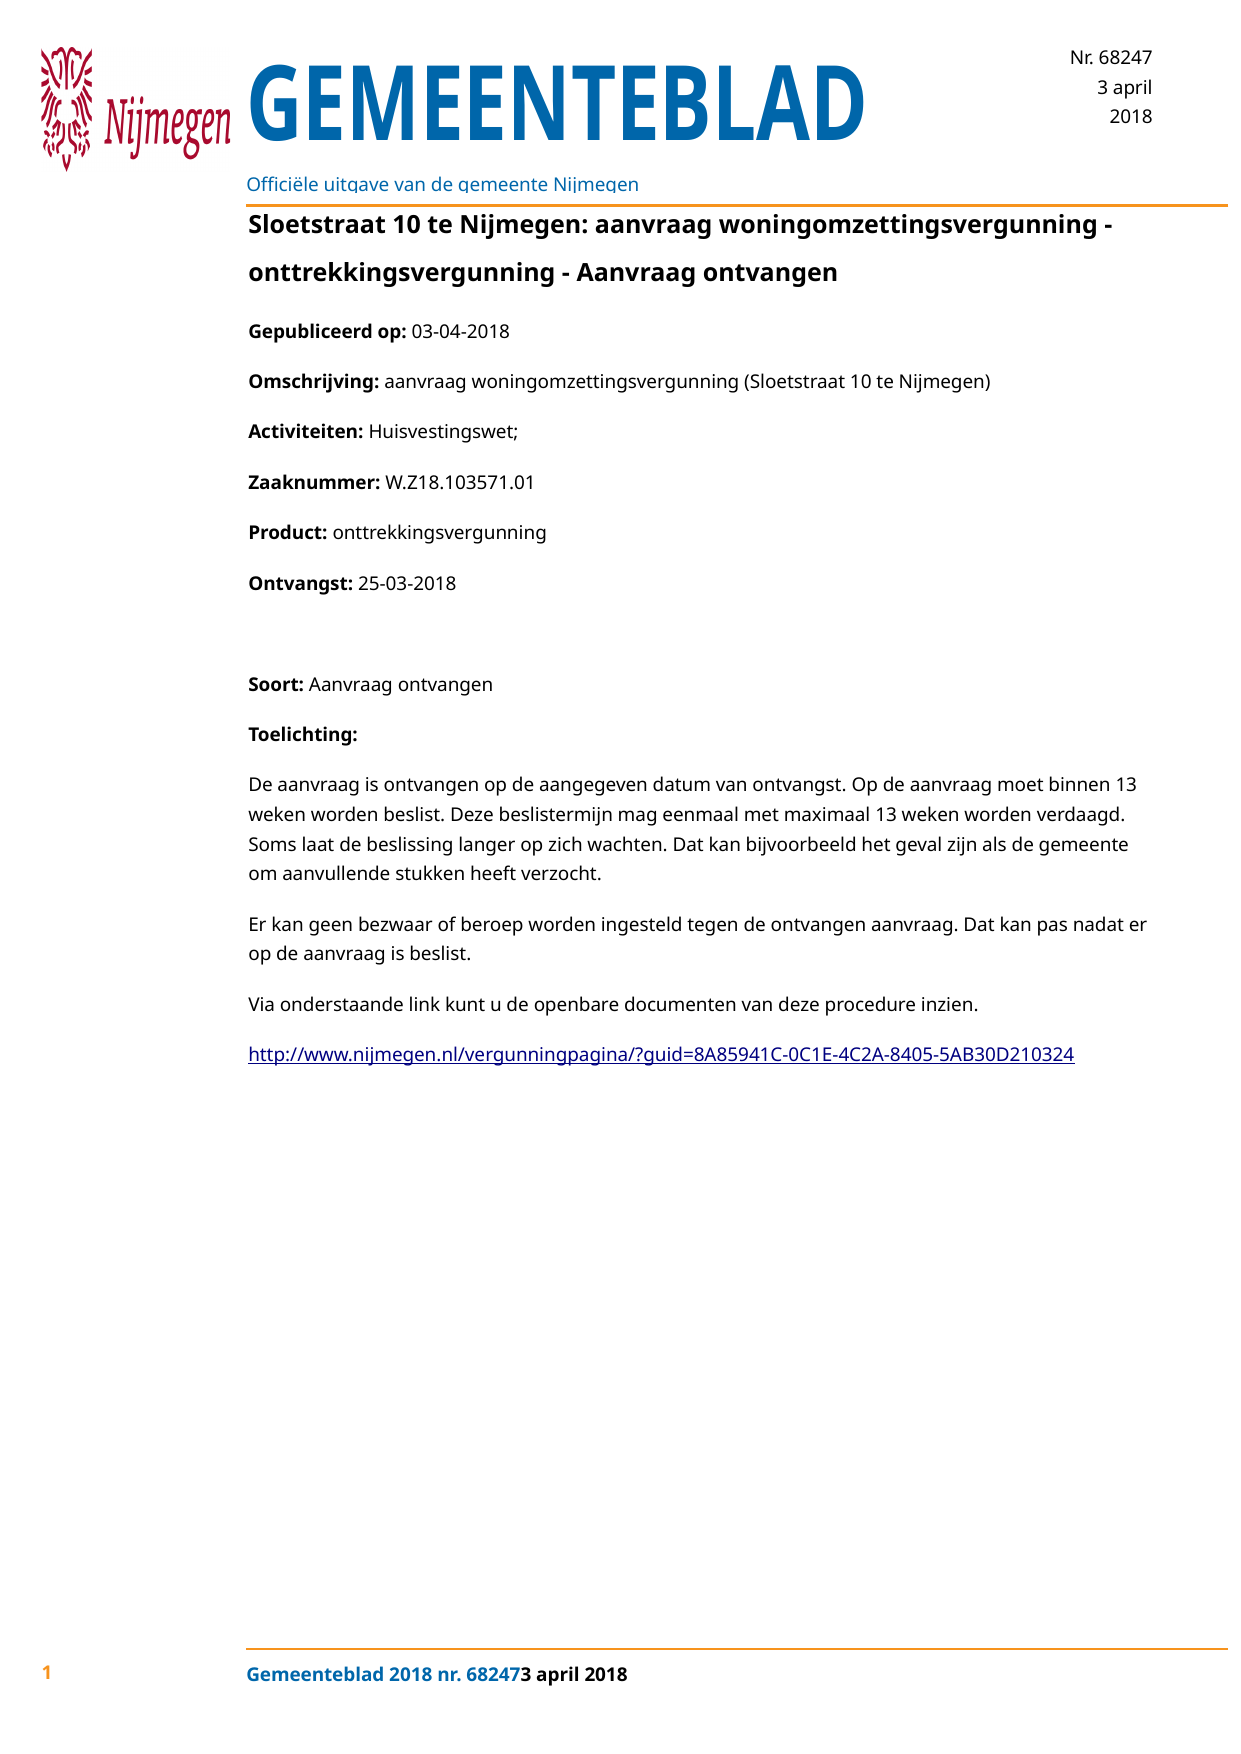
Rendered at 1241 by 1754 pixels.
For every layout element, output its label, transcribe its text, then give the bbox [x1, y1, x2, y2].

text Soort: Aanvraag ontvangen [248, 671, 1152, 697]
text Gepubliceerd op: 03-04-2018 [248, 318, 1152, 344]
text Activiteiten: Huisvestingswet; [248, 419, 1152, 444]
text Er kan geen bezwaar of beroep worden ingesteld tegen de ontvangen aanvraag. Dat kan pas nadat er op de aanvraag is beslist. [248, 911, 1152, 966]
text Zaaknummer: W.Z18.103571.01 [248, 469, 1152, 495]
text http://www.nijmegen.nl/vergunningpagina/?guid=8A85941C-0C1E-4C2A-8405-5AB30D210324 [248, 1041, 1152, 1067]
picture [41, 47, 231, 172]
text Toelichting: [248, 721, 1152, 747]
text Ontvangst: 25-03-2018 [248, 570, 1152, 596]
text Via onderstaande link kunt u de openbare documenten van deze procedure inzien. [248, 991, 1152, 1017]
text Omschrijving: aanvraag woningomzettingsvergunning (Sloetstraat 10 te Nijmegen) [248, 368, 1152, 394]
text Sloetstraat 10 te Nijmegen: aanvraag woningomzettingsvergunning - onttrekkingsvergunning - Aanvraag ontvangen [248, 207, 1152, 288]
text De aanvraag is ontvangen op de aangegeven datum van ontvangst. Op de aanvraag moet binnen 13 weken worden beslist. Deze beslistermijn mag eenmaal met maximaal 13 weken worden verdaagd. Soms laat de beslissing langer op zich wachten. Dat kan bijvoorbeeld het geval zijn als de gemeente om aanvullende stukken heeft verzocht. [248, 772, 1152, 886]
text Product: onttrekkingsvergunning [248, 519, 1152, 545]
